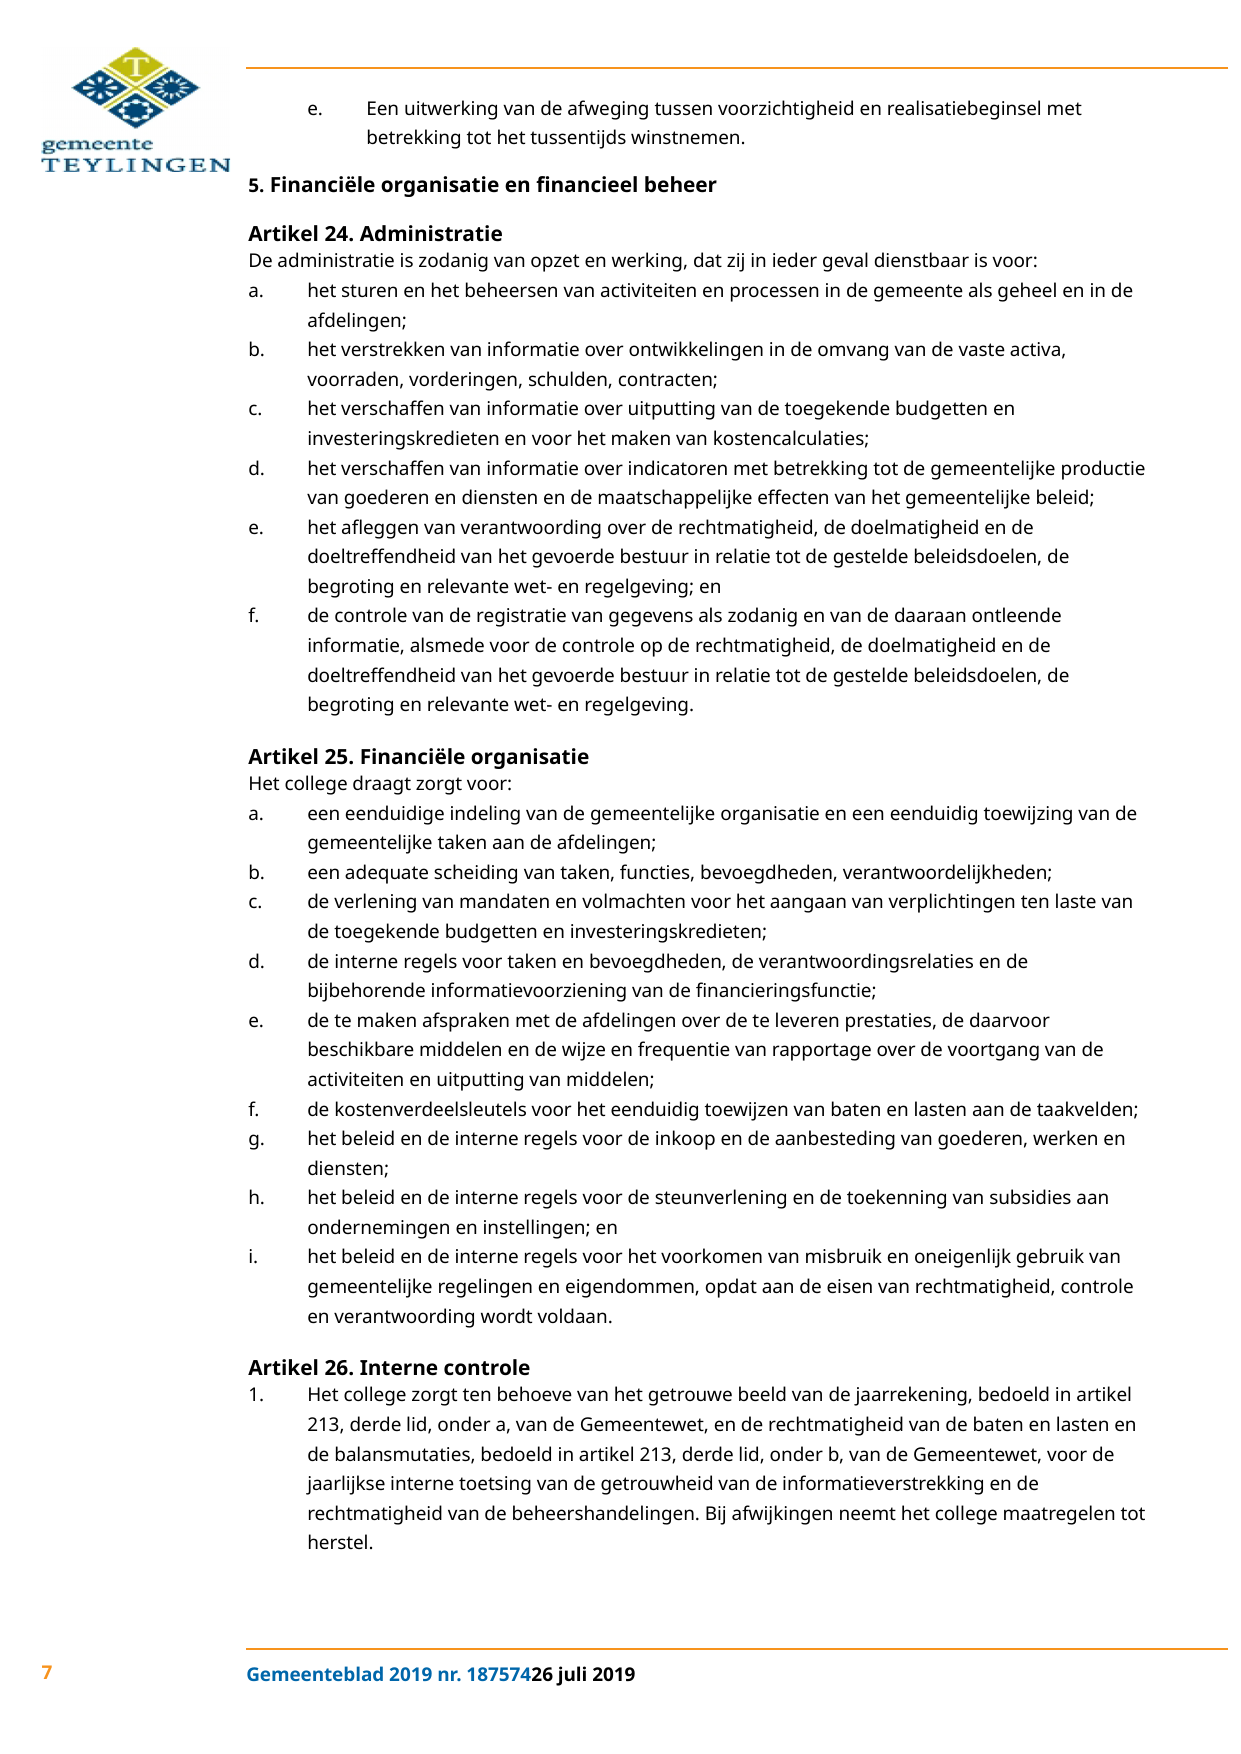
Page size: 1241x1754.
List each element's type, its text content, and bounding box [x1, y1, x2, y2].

list het sturen en het beheersen van activiteiten en processen in de gemeente als geheel en in de afdelingen; [248, 277, 1152, 333]
list de verlening van mandaten en volmachten voor het aangaan van verplichtingen ten laste van de toegekende budgetten en investeringskredieten; [248, 889, 1152, 944]
list de kostenverdeelsleutels voor het eenduidig toewijzen van baten en lasten aan de taakvelden; [248, 1096, 1152, 1121]
list het verschaffen van informatie over uitputting van de toegekende budgetten en investeringskredieten en voor het maken van kostencalculaties; [248, 396, 1152, 451]
list Een uitwerking van de afweging tussen voorzichtigheid en realisatiebeginsel met betrekking tot het tussentijds winstnemen. [307, 95, 1152, 150]
text Artikel 25. Financiële organisatie [248, 742, 1152, 770]
list het beleid en de interne regels voor het voorkomen van misbruik en oneigenlijk gebruik van gemeentelijke regelingen en eigendommen, opdat aan de eisen van rechtmatigheid, controle en verantwoording wordt voldaan. [248, 1244, 1152, 1328]
list het beleid en de interne regels voor de steunverlening en de toekenning van subsidies aan ondernemingen en instellingen; en [248, 1184, 1152, 1240]
list Het college zorgt ten behoeve van het getrouwe beeld van de jaarrekening, bedoeld in artikel 213, derde lid, onder a, van de Gemeentewet, en de rechtmatigheid van de baten en lasten en de balansmutaties, bedoeld in artikel 213, derde lid, onder b, van de Gemeentewet, voor de jaarlijkse interne toetsing van de getrouwheid van de informatieverstrekking en de rechtmatigheid van de beheershandelingen. Bij afwijkingen neemt het college maatregelen tot herstel. [248, 1382, 1152, 1555]
text 5. Financiële organisatie en financieel beheer [248, 170, 1152, 198]
text Artikel 26. Interne controle [248, 1353, 1152, 1382]
list het afleggen van verantwoording over de rechtmatigheid, de doelmatigheid en de doeltreffendheid van het gevoerde bestuur in relatie tot de gestelde beleidsdoelen, de begroting en relevante wet- en regelgeving; en [248, 514, 1152, 599]
text Artikel 24. Administratie [248, 219, 1152, 248]
list de te maken afspraken met de afdelingen over de te leveren prestaties, de daarvoor beschikbare middelen en de wijze en frequentie van rapportage over de voortgang van de activiteiten en uitputting van middelen; [248, 1007, 1152, 1092]
list het beleid en de interne regels voor de inkoop en de aanbesteding van goederen, werken en diensten; [248, 1125, 1152, 1181]
list een adequate scheiding van taken, functies, bevoegdheden, verantwoordelijkheden; [248, 859, 1152, 885]
list een eenduidige indeling van de gemeentelijke organisatie en een eenduidig toewijzing van de gemeentelijke taken aan de afdelingen; [248, 800, 1152, 855]
text De administratie is zodanig van opzet en werking, dat zij in ieder geval dienstbaar is voor: [248, 248, 1152, 273]
list de interne regels voor taken en bevoegdheden, de verantwoordingsrelaties en de bijbehorende informatievoorziening van de financieringsfunctie; [248, 948, 1152, 1003]
text Het college draagt zorgt voor: [248, 770, 1152, 796]
list de controle van de registratie van gegevens als zodanig en van de daaraan ontleende informatie, alsmede voor de controle op de rechtmatigheid, de doelmatigheid en de doeltreffendheid van het gevoerde bestuur in relatie tot de gestelde beleidsdoelen, de begroting en relevante wet- en regelgeving. [248, 603, 1152, 717]
list het verschaffen van informatie over indicatoren met betrekking tot de gemeentelijke productie van goederen en diensten en de maatschappelijke effecten van het gemeentelijke beleid; [248, 455, 1152, 510]
picture [41, 47, 231, 172]
list het verstrekken van informatie over ontwikkelingen in de omvang van de vaste activa, voorraden, vorderingen, schulden, contracten; [248, 336, 1152, 392]
